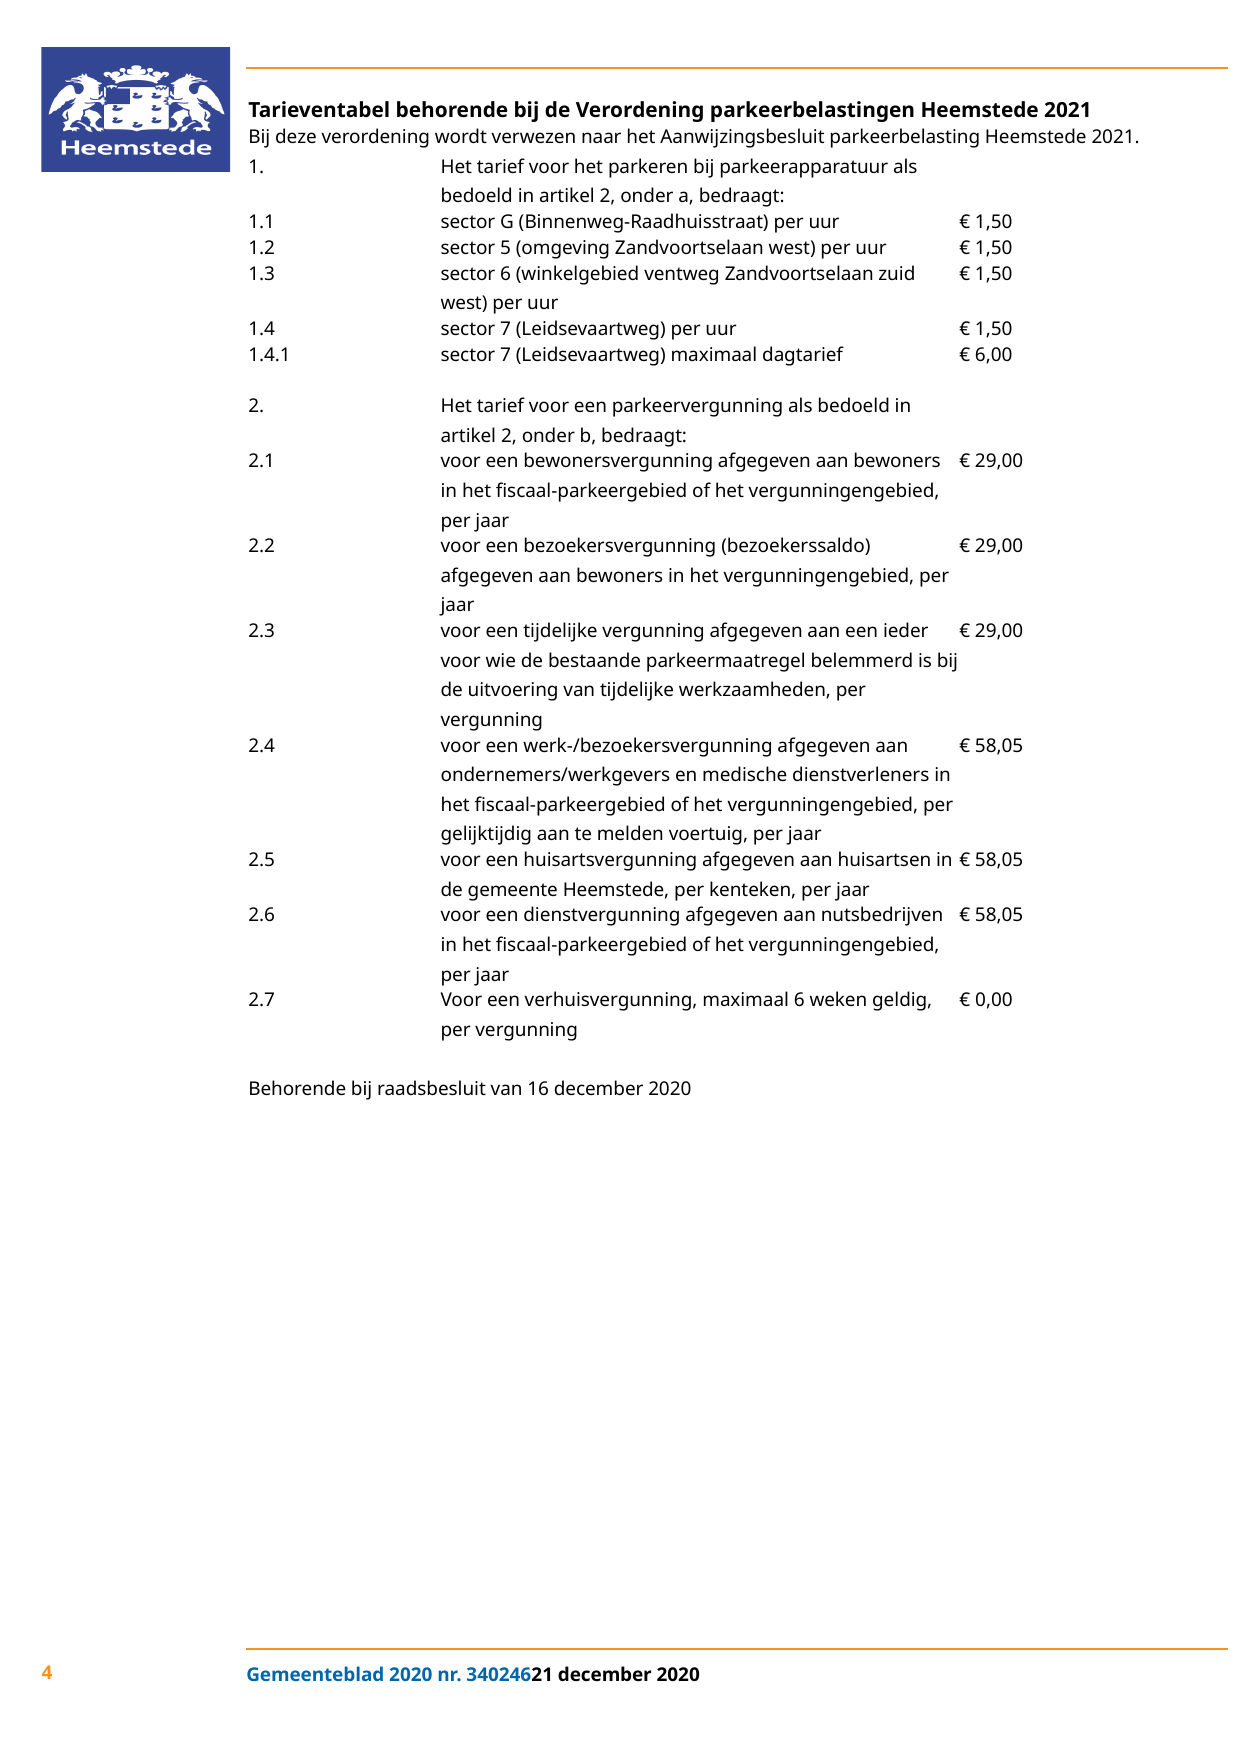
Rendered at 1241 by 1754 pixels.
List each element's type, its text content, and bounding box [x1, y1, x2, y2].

table_cell 2.2 [248, 533, 440, 617]
table_cell € 0,00 [959, 987, 1152, 1042]
table_cell 1.1 [248, 208, 440, 234]
table_cell € 1,50 [959, 315, 1152, 341]
table_cell [959, 367, 1152, 392]
table_cell 1.4.1 [248, 341, 440, 367]
text Tarieventabel behorende bij de Verordening parkeerbelastingen Heemstede 2021 [248, 95, 1152, 123]
table_header Het tarief voor het parkeren bij parkeerapparatuur als bedoeld in artikel 2, onder a, bedraagt: [440, 153, 959, 208]
table_cell 2.3 [248, 618, 440, 732]
table_header 1. [248, 153, 440, 208]
table_cell [959, 392, 1152, 448]
table_cell € 6,00 [959, 341, 1152, 367]
table_cell € 1,50 [959, 234, 1152, 260]
table_cell € 58,05 [959, 902, 1152, 987]
table_cell 2.6 [248, 902, 440, 987]
table_cell Voor een verhuisvergunning, maximaal 6 weken geldig, per vergunning [440, 987, 959, 1042]
table_cell voor een werk-/bezoekersvergunning afgegeven aan ondernemers/werkgevers en medische dienstverleners in het fiscaal-parkeergebied of het vergunningengebied, per gelijktijdig aan te melden voertuig, per jaar [440, 732, 959, 846]
table_cell sector G (Binnenweg-Raadhuisstraat) per uur [440, 208, 959, 234]
table_cell voor een dienstvergunning afgegeven aan nutsbedrijven in het fiscaal-parkeergebied of het vergunningengebied, per jaar [440, 902, 959, 987]
table_cell sector 6 (winkelgebied ventweg Zandvoortselaan zuid west) per uur [440, 260, 959, 315]
table_cell 1.4 [248, 315, 440, 341]
table_cell € 1,50 [959, 208, 1152, 234]
table_cell 1.3 [248, 260, 440, 315]
table_cell sector 7 (Leidsevaartweg) maximaal dagtarief [440, 341, 959, 367]
table_cell voor een bewonersvergunning afgegeven aan bewoners in het fiscaal-parkeergebied of het vergunningengebied, per jaar [440, 448, 959, 532]
table_cell 1.2 [248, 234, 440, 260]
table_cell 2.1 [248, 448, 440, 532]
table_cell € 58,05 [959, 846, 1152, 902]
table_cell voor een huisartsvergunning afgegeven aan huisartsen in de gemeente Heemstede, per kenteken, per jaar [440, 846, 959, 902]
text Bij deze verordening wordt verwezen naar het Aanwijzingsbesluit parkeerbelasting Heemstede 2021. [248, 123, 1152, 149]
table_cell € 29,00 [959, 448, 1152, 532]
table_cell sector 7 (Leidsevaartweg) per uur [440, 315, 959, 341]
table_cell sector 5 (omgeving Zandvoortselaan west) per uur [440, 234, 959, 260]
table_cell [440, 367, 959, 392]
table_cell € 29,00 [959, 533, 1152, 617]
table_cell voor een bezoekersvergunning (bezoekerssaldo) afgegeven aan bewoners in het vergunningengebied, per jaar [440, 533, 959, 617]
table_cell 2.7 [248, 987, 440, 1042]
table_cell € 1,50 [959, 260, 1152, 315]
table_cell voor een tijdelijke vergunning afgegeven aan een ieder voor wie de bestaande parkeermaatregel belemmerd is bij de uitvoering van tijdelijke werkzaamheden, per vergunning [440, 618, 959, 732]
table_cell [248, 367, 440, 392]
table_cell 2. [248, 392, 440, 448]
table_cell 2.5 [248, 846, 440, 902]
table_cell € 29,00 [959, 618, 1152, 732]
text Behorende bij raadsbesluit van 16 december 2020 [248, 1075, 1152, 1100]
table_cell 2.4 [248, 732, 440, 846]
table_cell € 58,05 [959, 732, 1152, 846]
picture [41, 47, 231, 172]
table_header [959, 153, 1152, 208]
table_cell Het tarief voor een parkeervergunning als bedoeld in artikel 2, onder b, bedraagt: [440, 392, 959, 448]
